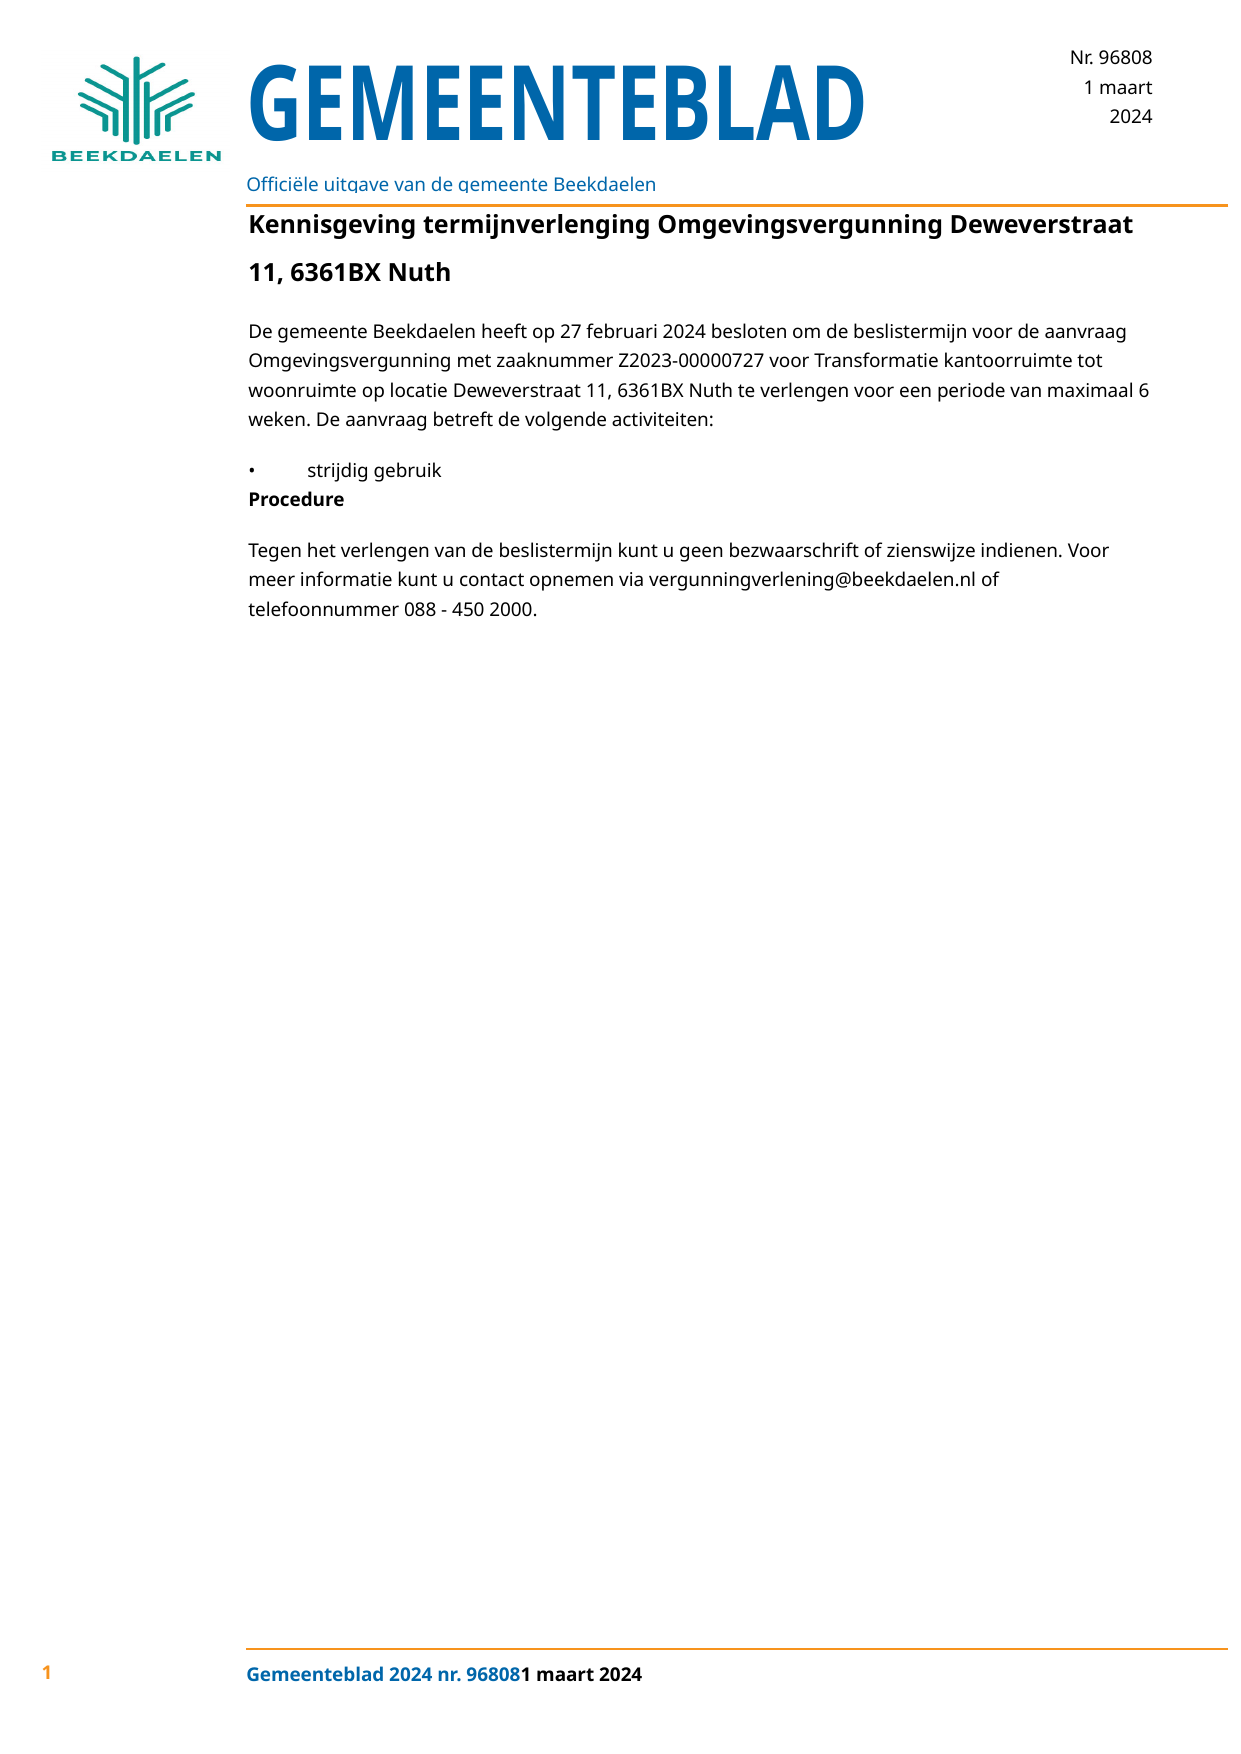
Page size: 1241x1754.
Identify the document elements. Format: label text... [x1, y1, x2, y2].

text Procedure [248, 487, 1152, 512]
text Tegen het verlengen van de beslistermijn kunt u geen bezwaarschrift of zienswijze indienen. Voor meer informatie kunt u contact opnemen via vergunningverlening@beekdaelen.nl of telefoonnummer 088 - 450 2000. [248, 537, 1152, 622]
list strijdig gebruik [248, 457, 1152, 483]
text De gemeente Beekdaelen heeft op 27 februari 2024 besloten om de beslistermijn voor de aanvraag Omgevingsvergunning met zaaknummer Z2023-00000727 voor Transformatie kantoorruimte tot woonruimte op locatie Deweverstraat 11, 6361BX Nuth te verlengen voor een periode van maximaal 6 weken. De aanvraag betreft de volgende activiteiten: [248, 318, 1152, 432]
picture [41, 47, 231, 172]
text Kennisgeving termijnverlenging Omgevingsvergunning Deweverstraat 11, 6361BX Nuth [248, 207, 1152, 288]
